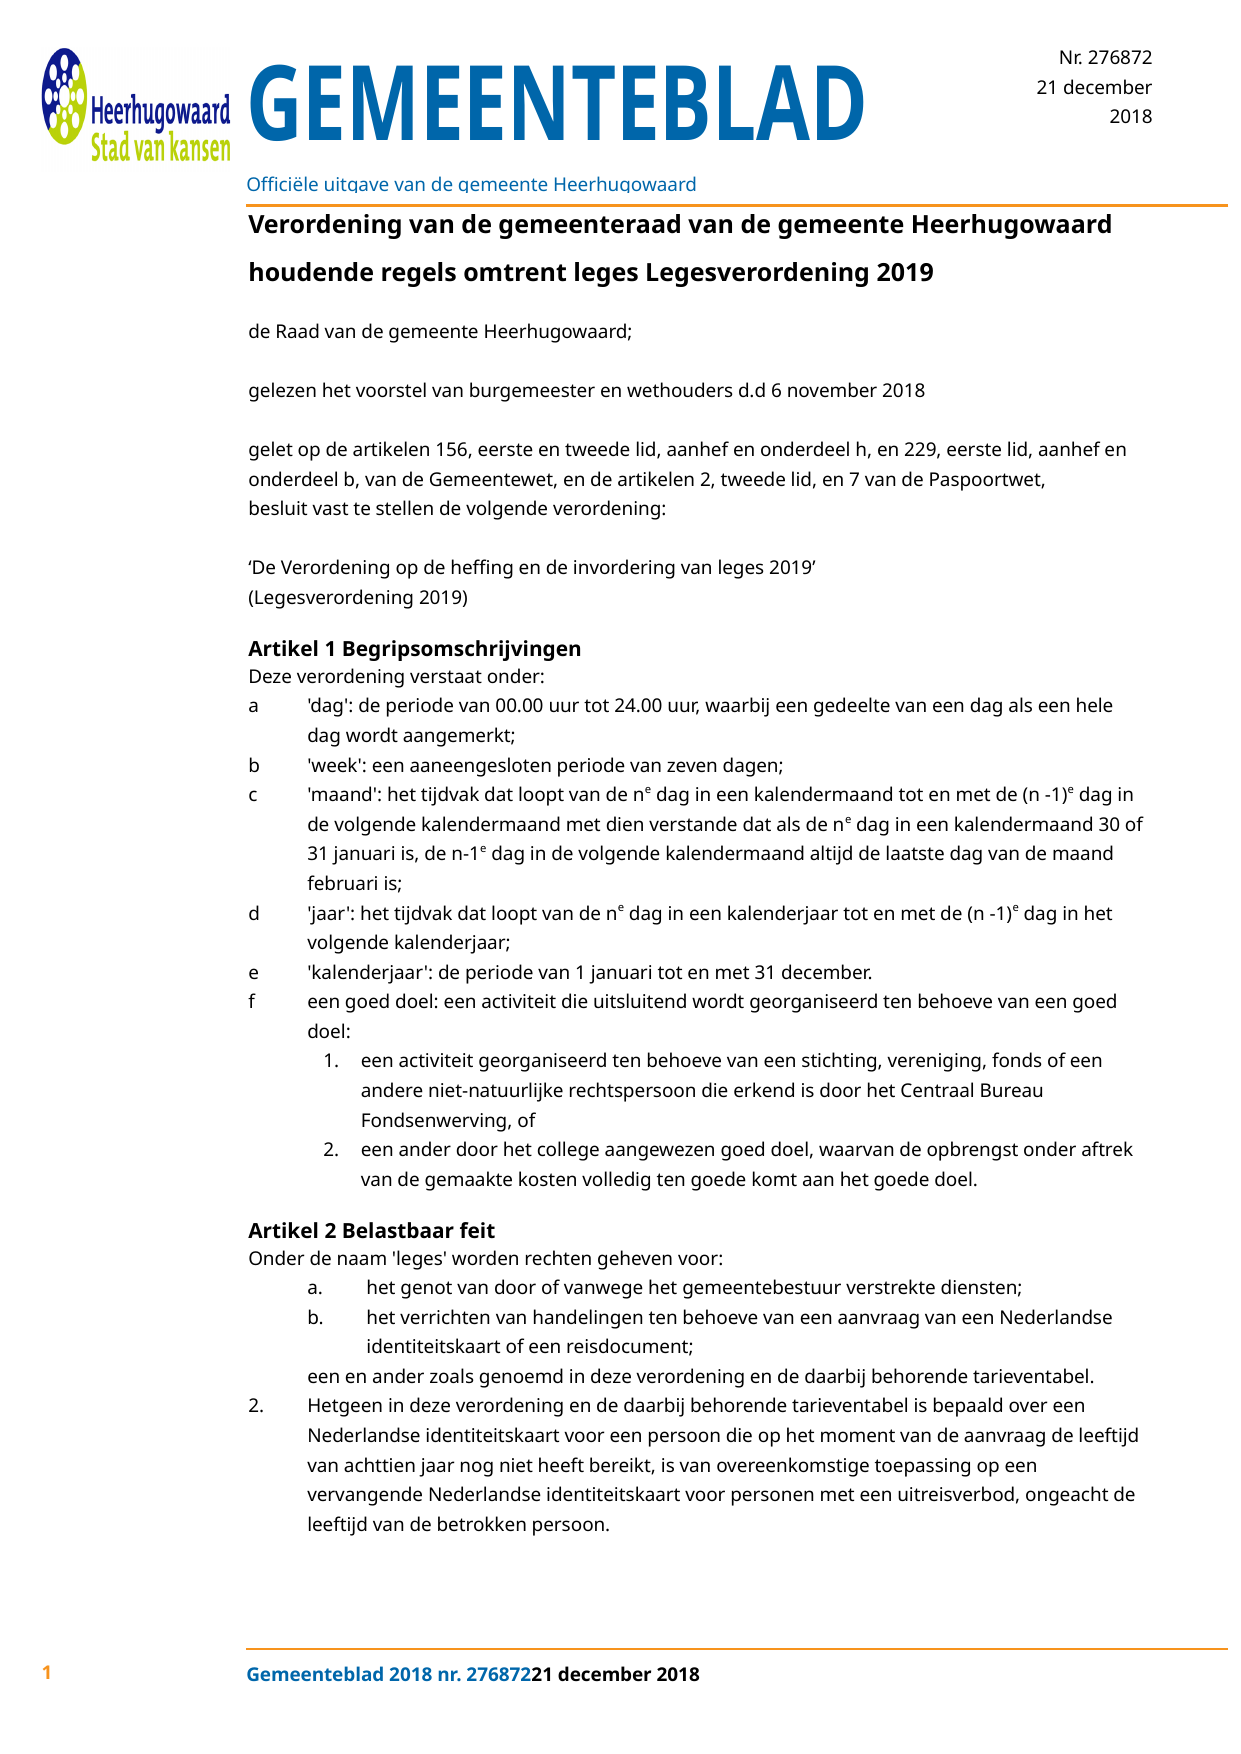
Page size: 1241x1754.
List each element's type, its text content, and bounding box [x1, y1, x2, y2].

text gelezen het voorstel van burgemeester en wethouders d.d 6 november 2018 [248, 377, 1152, 403]
text Onder de naam 'leges' worden rechten geheven voor: [248, 1245, 1152, 1271]
list een en ander zoals genoemd in deze verordening en de daarbij behorende tarieventabel. [248, 1363, 1152, 1389]
text Deze verordening verstaat onder: [248, 663, 1152, 689]
list 'dag': de periode van 00.00 uur tot 24.00 uur, waarbij een gedeelte van een dag als een hele dag wordt aangemerkt; [248, 693, 1152, 748]
list een ander door het college aangewezen goed doel, waarvan de opbrengst onder aftrek van de gemaakte kosten volledig ten goede komt aan het goede doel. [323, 1136, 1152, 1192]
list 'kalenderjaar': de periode van 1 januari tot en met 31 december. [248, 959, 1152, 984]
text ‘De Verordening op de heffing en de invordering van leges 2019’ [248, 554, 1152, 580]
list het verrichten van handelingen ten behoeve van een aanvraag van een Nederlandse identiteitskaart of een reisdocument; [307, 1304, 1152, 1359]
text Artikel 2 Belastbaar feit [248, 1216, 1152, 1245]
list het genot van door of vanwege het gemeentebestuur verstrekte diensten; [307, 1274, 1152, 1300]
text besluit vast te stellen de volgende verordening: [248, 495, 1152, 521]
text Verordening van de gemeenteraad van de gemeente Heerhugowaard houdende regels omtrent leges Legesverordening 2019 [248, 207, 1152, 288]
text de Raad van de gemeente Heerhugowaard; [248, 318, 1152, 344]
picture [41, 47, 231, 172]
list 'week': een aaneengesloten periode van zeven dagen; [248, 752, 1152, 777]
list 'maand': het tijdvak dat loopt van de ne dag in een kalendermaand tot en met de (n -1)e dag in de volgende kalendermaand met dien verstande dat als de ne dag in een kalendermaand 30 of 31 januari is, de n-1e dag in de volgende kalendermaand altijd de laatste dag van de maand februari is; [248, 781, 1152, 896]
list een goed doel: een activiteit die uitsluitend wordt georganiseerd ten behoeve van een goed doel: [248, 988, 1152, 1044]
text Artikel 1 Begripsomschrijvingen [248, 634, 1152, 663]
text gelet op de artikelen 156, eerste en tweede lid, aanhef en onderdeel h, en 229, eerste lid, aanhef en onderdeel b, van de Gemeentewet, en de artikelen 2, tweede lid, en 7 van de Paspoortwet, [248, 436, 1152, 492]
list 'jaar': het tijdvak dat loopt van de ne dag in een kalenderjaar tot en met de (n -1)e dag in het volgende kalenderjaar; [248, 900, 1152, 955]
list een activiteit georganiseerd ten behoeve van een stichting, vereniging, fonds of een andere niet-natuurlijke rechtspersoon die erkend is door het Centraal Bureau Fondsenwerving, of [323, 1048, 1152, 1132]
text (Legesverordening 2019) [248, 584, 1152, 610]
list Hetgeen in deze verordening en de daarbij behorende tarieventabel is bepaald over een Nederlandse identiteitskaart voor een persoon die op het moment van de aanvraag de leeftijd van achttien jaar nog niet heeft bereikt, is van overeenkomstige toepassing op een vervangende Nederlandse identiteitskaart voor personen met een uitreisverbod, ongeacht de leeftijd van de betrokken persoon. [248, 1393, 1152, 1537]
